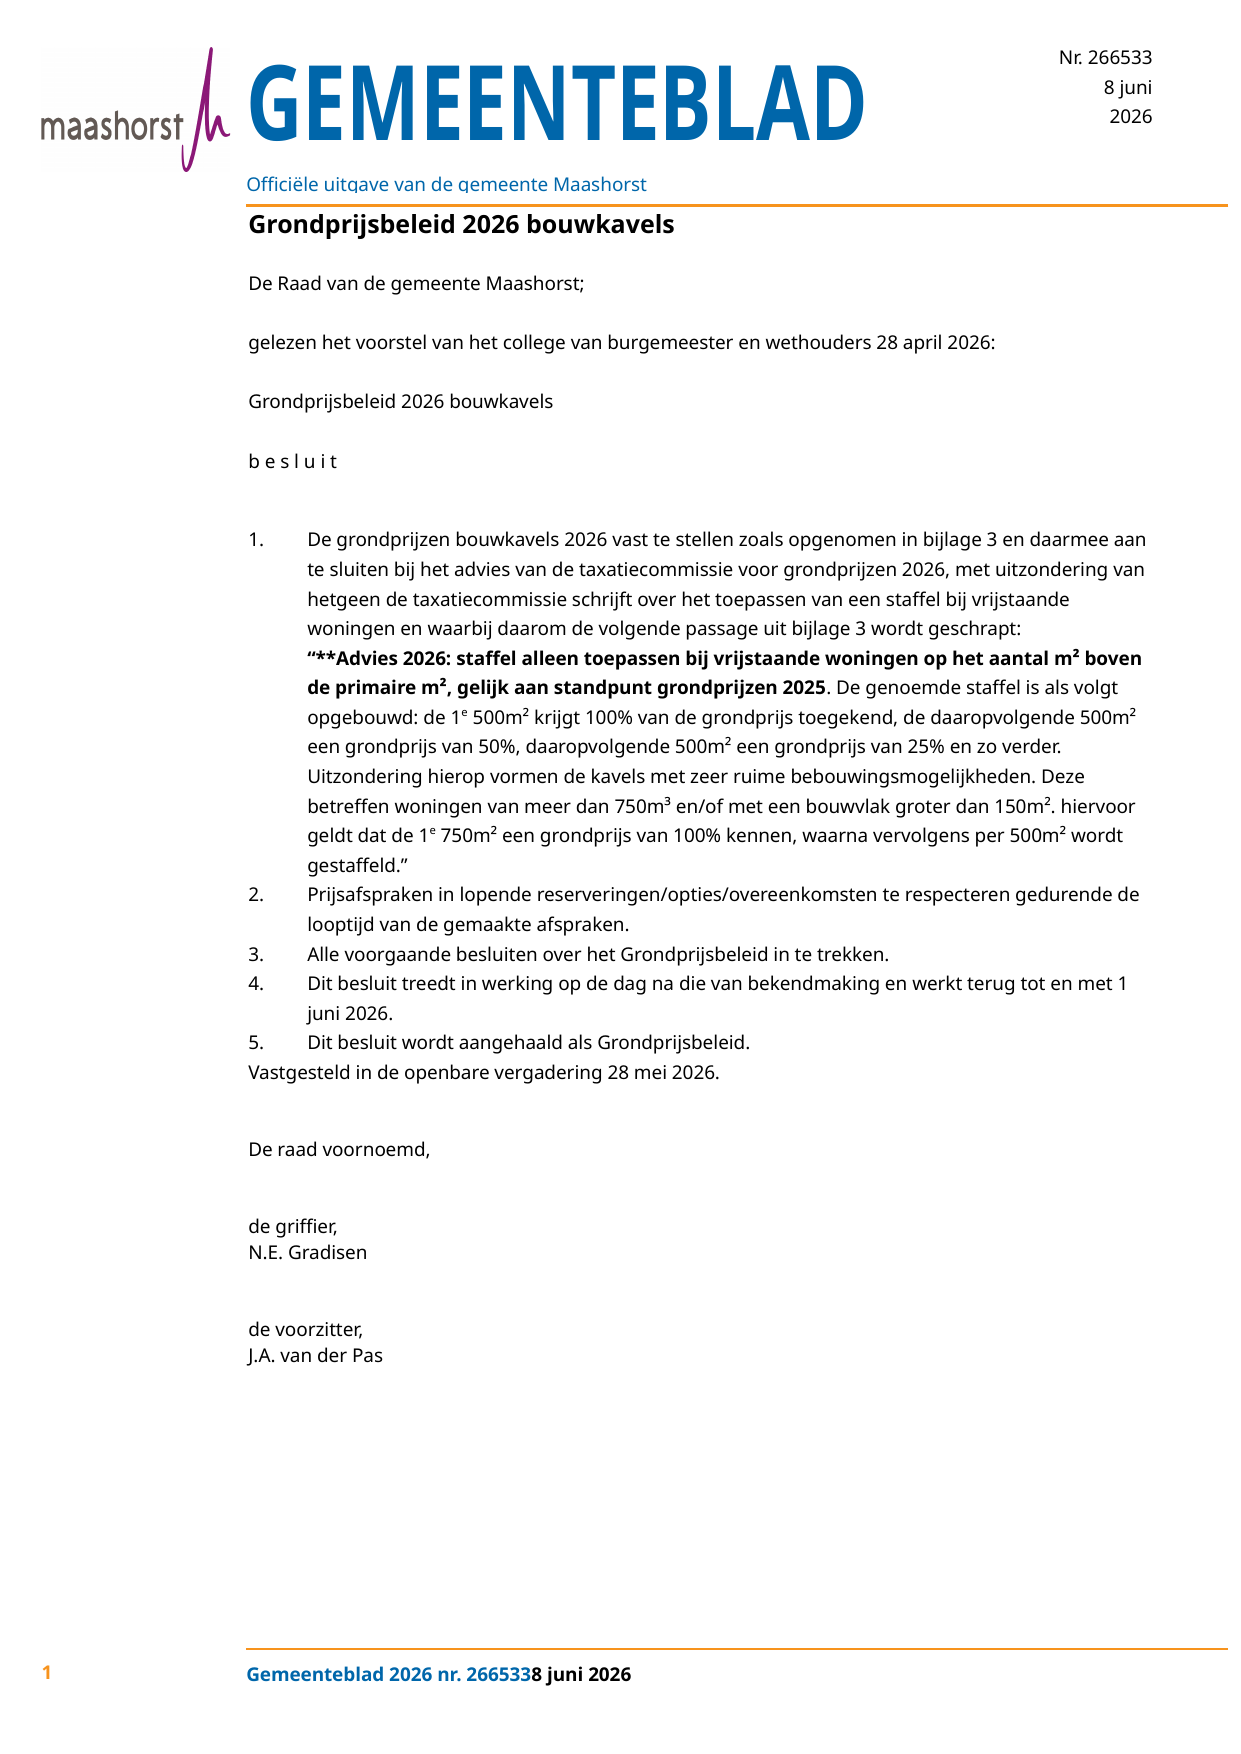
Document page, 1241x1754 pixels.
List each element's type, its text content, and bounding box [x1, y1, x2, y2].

list Alle voorgaande besluiten over het Grondprijsbeleid in te trekken. [248, 941, 1152, 967]
text J.A. van der Pas [248, 1342, 1152, 1368]
text De Raad van de gemeente Maashorst; [248, 270, 1152, 296]
text N.E. Gradisen [248, 1239, 1152, 1265]
list “**Advies 2026: staffel alleen toepassen bij vrijstaande woningen op het aantal m² boven de primaire m², gelijk aan standpunt grondprijzen 2025. De genoemde staffel is als volgt opgebouwd: de 1e 500m² krijgt 100% van de grondprijs toegekend, de daaropvolgende 500m² een grondprijs van 50%, daaropvolgende 500m² een grondprijs van 25% en zo verder. Uitzondering hierop vormen de kavels met zeer ruime bebouwingsmogelijkheden. Deze betreffen woningen van meer dan 750m³ en/of met een bouwvlak groter dan 150m². hiervoor geldt dat de 1e 750m² een grondprijs van 100% kennen, waarna vervolgens per 500m² wordt gestaffeld.” [248, 645, 1152, 878]
text b e s l u i t [248, 448, 1152, 473]
picture [41, 47, 231, 172]
text de voorzitter, [248, 1316, 1152, 1342]
list De grondprijzen bouwkavels 2026 vast te stellen zoals opgenomen in bijlage 3 en daarmee aan te sluiten bij het advies van de taxatiecommissie voor grondprijzen 2026, met uitzondering van hetgeen de taxatiecommissie schrijft over het toepassen van een staffel bij vrijstaande woningen en waarbij daarom de volgende passage uit bijlage 3 wordt geschrapt: [248, 527, 1152, 641]
text De raad voornoemd, [248, 1136, 1152, 1162]
text gelezen het voorstel van het college van burgemeester en wethouders 28 april 2026: [248, 329, 1152, 355]
list Prijsafspraken in lopende reserveringen/opties/overeenkomsten te respecteren gedurende de looptijd van de gemaakte afspraken. [248, 882, 1152, 937]
text Grondprijsbeleid 2026 bouwkavels [248, 389, 1152, 414]
text Grondprijsbeleid 2026 bouwkavels [248, 207, 1152, 241]
list Dit besluit treedt in werking op de dag na die van bekendmaking en werkt terug tot en met 1 juni 2026. [248, 970, 1152, 1026]
list Dit besluit wordt aangehaald als Grondprijsbeleid. [248, 1029, 1152, 1055]
text de griffier, [248, 1213, 1152, 1239]
text Vastgesteld in de openbare vergadering 28 mei 2026. [248, 1059, 1152, 1085]
